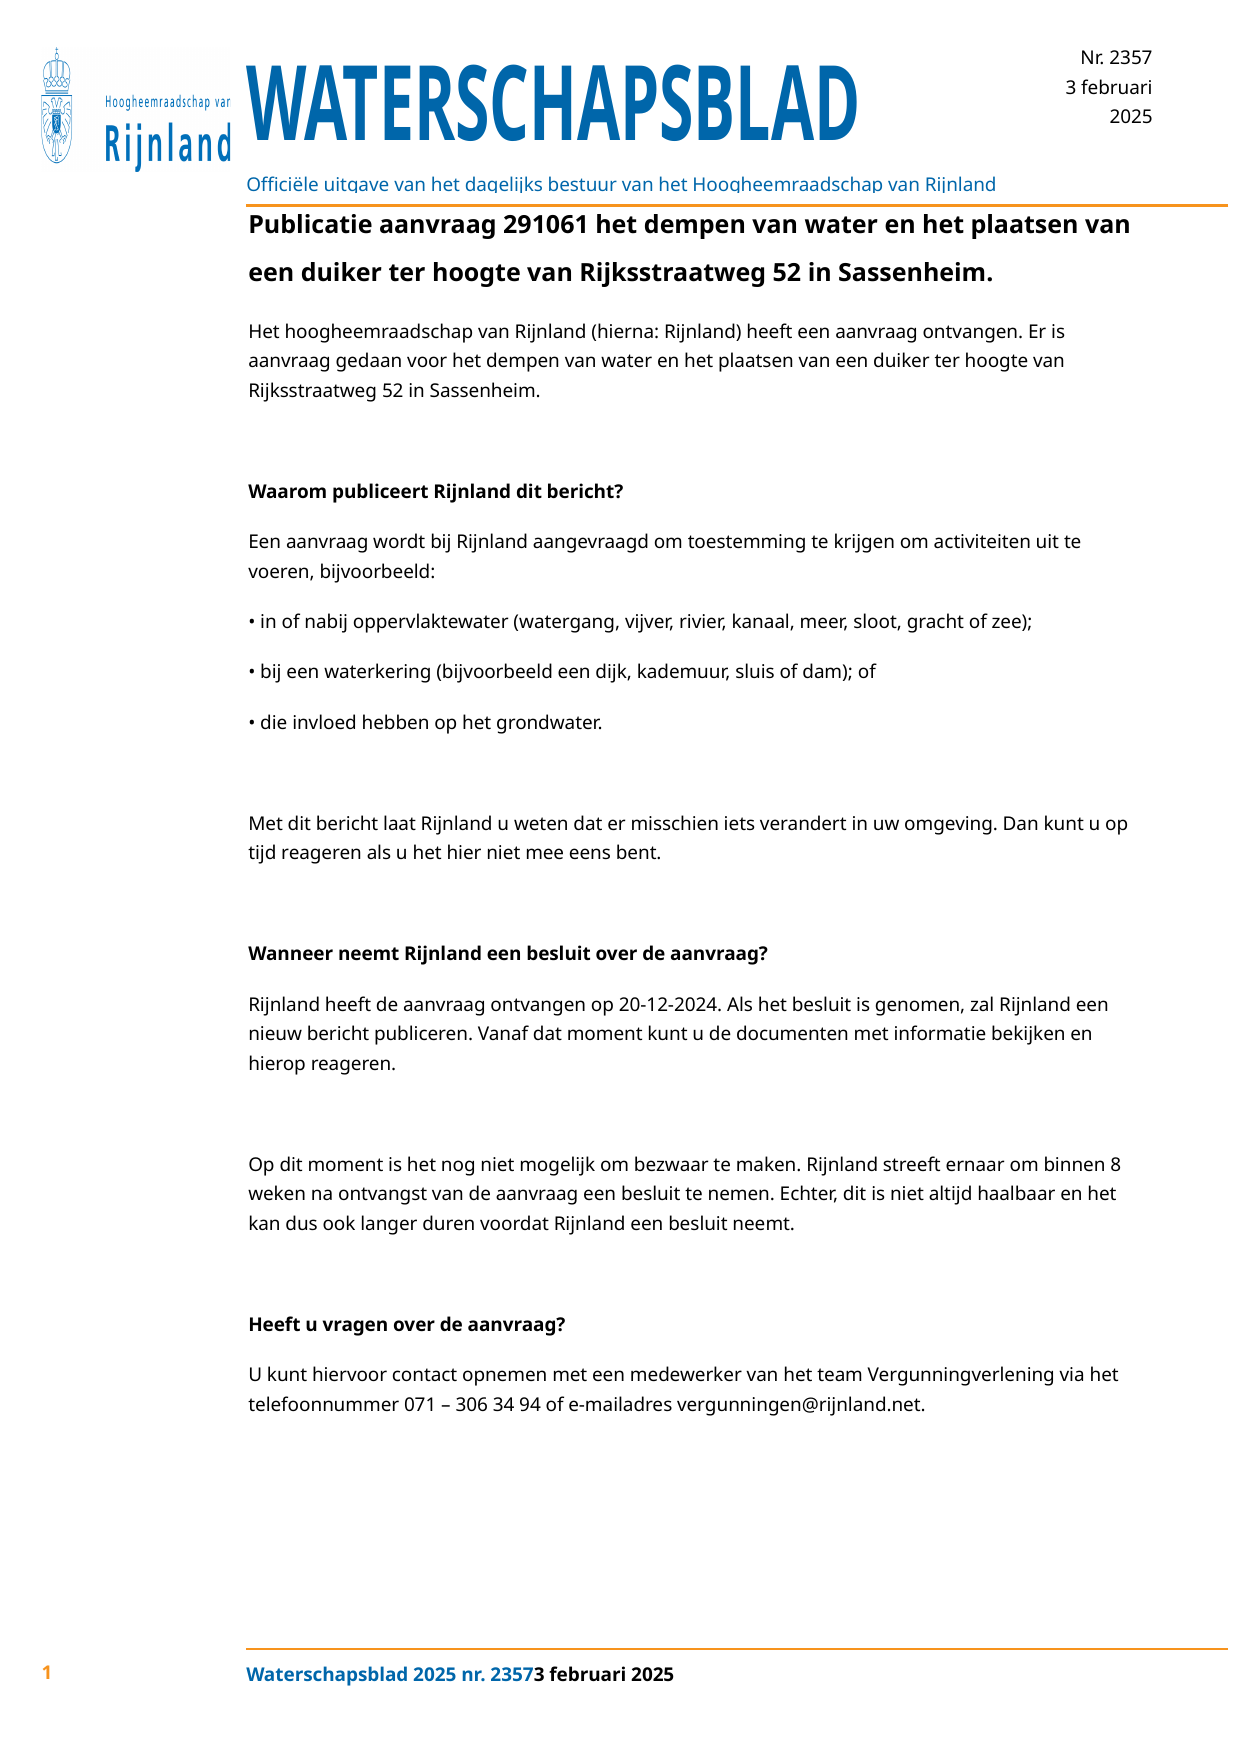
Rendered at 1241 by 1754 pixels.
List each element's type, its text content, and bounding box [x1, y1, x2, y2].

text • in of nabij oppervlaktewater (watergang, vijver, rivier, kanaal, meer, sloot, gracht of zee); [248, 608, 1152, 634]
text Publicatie aanvraag 291061 het dempen van water en het plaatsen van een duiker ter hoogte van Rijksstraatweg 52 in Sassenheim. [248, 207, 1152, 288]
text Heeft u vragen over de aanvraag? [248, 1311, 1152, 1337]
picture [41, 47, 231, 172]
text • bij een waterkering (bijvoorbeeld een dijk, kademuur, sluis of dam); of [248, 659, 1152, 684]
text Op dit moment is het nog niet mogelijk om bezwaar te maken. Rijnland streeft ernaar om binnen 8 weken na ontvangst van de aanvraag een besluit te nemen. Echter, dit is niet altijd haalbaar en het kan dus ook langer duren voordat Rijnland een besluit neemt. [248, 1151, 1152, 1236]
text Waarom publiceert Rijnland dit bericht? [248, 478, 1152, 504]
text Een aanvraag wordt bij Rijnland aangevraagd om toestemming te krijgen om activiteiten uit te voeren, bijvoorbeeld: [248, 528, 1152, 584]
text Het hoogheemraadschap van Rijnland (hierna: Rijnland) heeft een aanvraag ontvangen. Er is aanvraag gedaan voor het dempen van water en het plaatsen van een duiker ter hoogte van Rijksstraatweg 52 in Sassenheim. [248, 318, 1152, 403]
text Met dit bericht laat Rijnland u weten dat er misschien iets verandert in uw omgeving. Dan kunt u op tijd reageren als u het hier niet mee eens bent. [248, 810, 1152, 865]
text U kunt hiervoor contact opnemen met een medewerker van het team Vergunningverlening via het telefoonnummer 071 – 306 34 94 of e-mailadres vergunningen@rijnland.net. [248, 1361, 1152, 1417]
text Wanneer neemt Rijnland een besluit over de aanvraag? [248, 940, 1152, 966]
text • die invloed hebben op het grondwater. [248, 709, 1152, 735]
text Rijnland heeft de aanvraag ontvangen op 20-12-2024. Als het besluit is genomen, zal Rijnland een nieuw bericht publiceren. Vanaf dat moment kunt u de documenten met informatie bekijken en hierop reageren. [248, 991, 1152, 1076]
